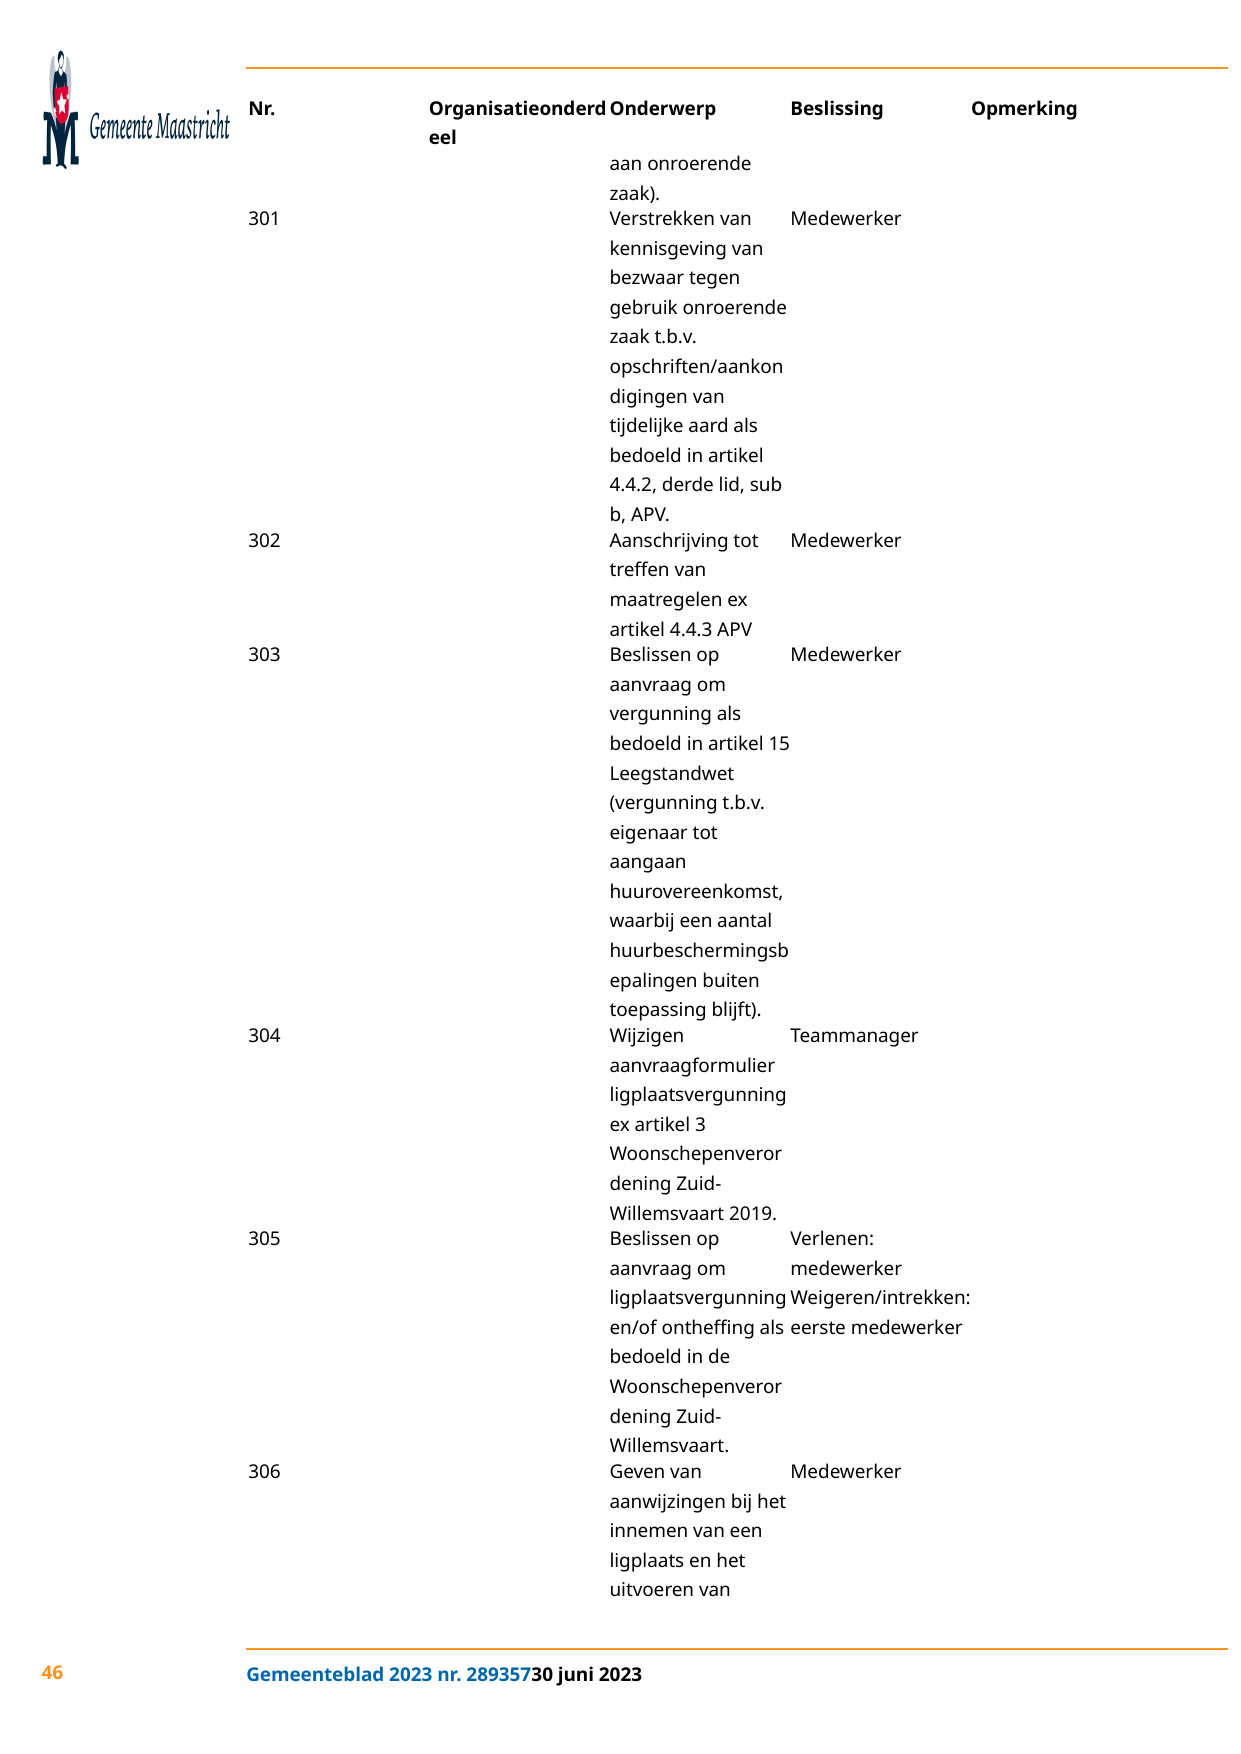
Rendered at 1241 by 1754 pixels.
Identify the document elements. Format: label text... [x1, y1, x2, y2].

table_header Beslissing [790, 95, 971, 150]
picture [41, 47, 231, 172]
table_header Opmerking [971, 95, 1152, 150]
table_cell Beslissen op aanvraag om ligplaatsvergunning en/of ontheffing als bedoeld in de Woonschepenverordening Zuid-Willemsvaart. [609, 1225, 790, 1458]
table_header Nr. [248, 95, 429, 150]
table_cell 303 [248, 641, 429, 1022]
table_cell [429, 1022, 609, 1225]
table_cell Aanschrijving tot treffen van maatregelen ex artikel 4.4.3 APV [609, 527, 790, 641]
table_cell Medewerker [790, 527, 971, 641]
table_cell Medewerker [790, 641, 971, 1022]
table_cell [429, 150, 609, 205]
table_cell 305 [248, 1225, 429, 1458]
table_cell [790, 150, 971, 205]
table_cell Medewerker [790, 205, 971, 527]
table_cell Geven van aanwijzingen bij het innemen van een ligplaats en het uitvoeren van [609, 1458, 790, 1602]
table_cell aan onroerende zaak). [609, 150, 790, 205]
table_cell [971, 527, 1152, 641]
table_cell Verlenen: medewerker Weigeren/intrekken: eerste medewerker [790, 1225, 971, 1458]
table_cell [971, 1022, 1152, 1225]
table_cell [429, 1458, 609, 1602]
table_cell [971, 1458, 1152, 1602]
table_cell 306 [248, 1458, 429, 1602]
table_cell [429, 527, 609, 641]
table_cell [248, 150, 429, 205]
table_cell 304 [248, 1022, 429, 1225]
table_cell Teammanager [790, 1022, 971, 1225]
table_cell [971, 150, 1152, 205]
table_cell [971, 641, 1152, 1022]
table_cell Verstrekken van kennisgeving van bezwaar tegen gebruik onroerende zaak t.b.v. opschriften/aankondigingen van tijdelijke aard als bedoeld in artikel 4.4.2, derde lid, sub b, APV. [609, 205, 790, 527]
table_cell [429, 1225, 609, 1458]
table_cell [429, 205, 609, 527]
table_header Onderwerp [609, 95, 790, 150]
table_cell [971, 205, 1152, 527]
table_cell 301 [248, 205, 429, 527]
table_cell Medewerker [790, 1458, 971, 1602]
table_cell Beslissen op aanvraag om vergunning als bedoeld in artikel 15 Leegstandwet (vergunning t.b.v. eigenaar tot aangaan huurovereenkomst, waarbij een aantal huurbeschermingsbepalingen buiten toepassing blijft). [609, 641, 790, 1022]
table_cell Wijzigen aanvraagformulier ligplaatsvergunning ex artikel 3 Woonschepenverordening Zuid-Willemsvaart 2019. [609, 1022, 790, 1225]
table_cell [971, 1225, 1152, 1458]
table_header Organisatieonderdeel [429, 95, 609, 150]
table_cell [429, 641, 609, 1022]
table_cell 302 [248, 527, 429, 641]
